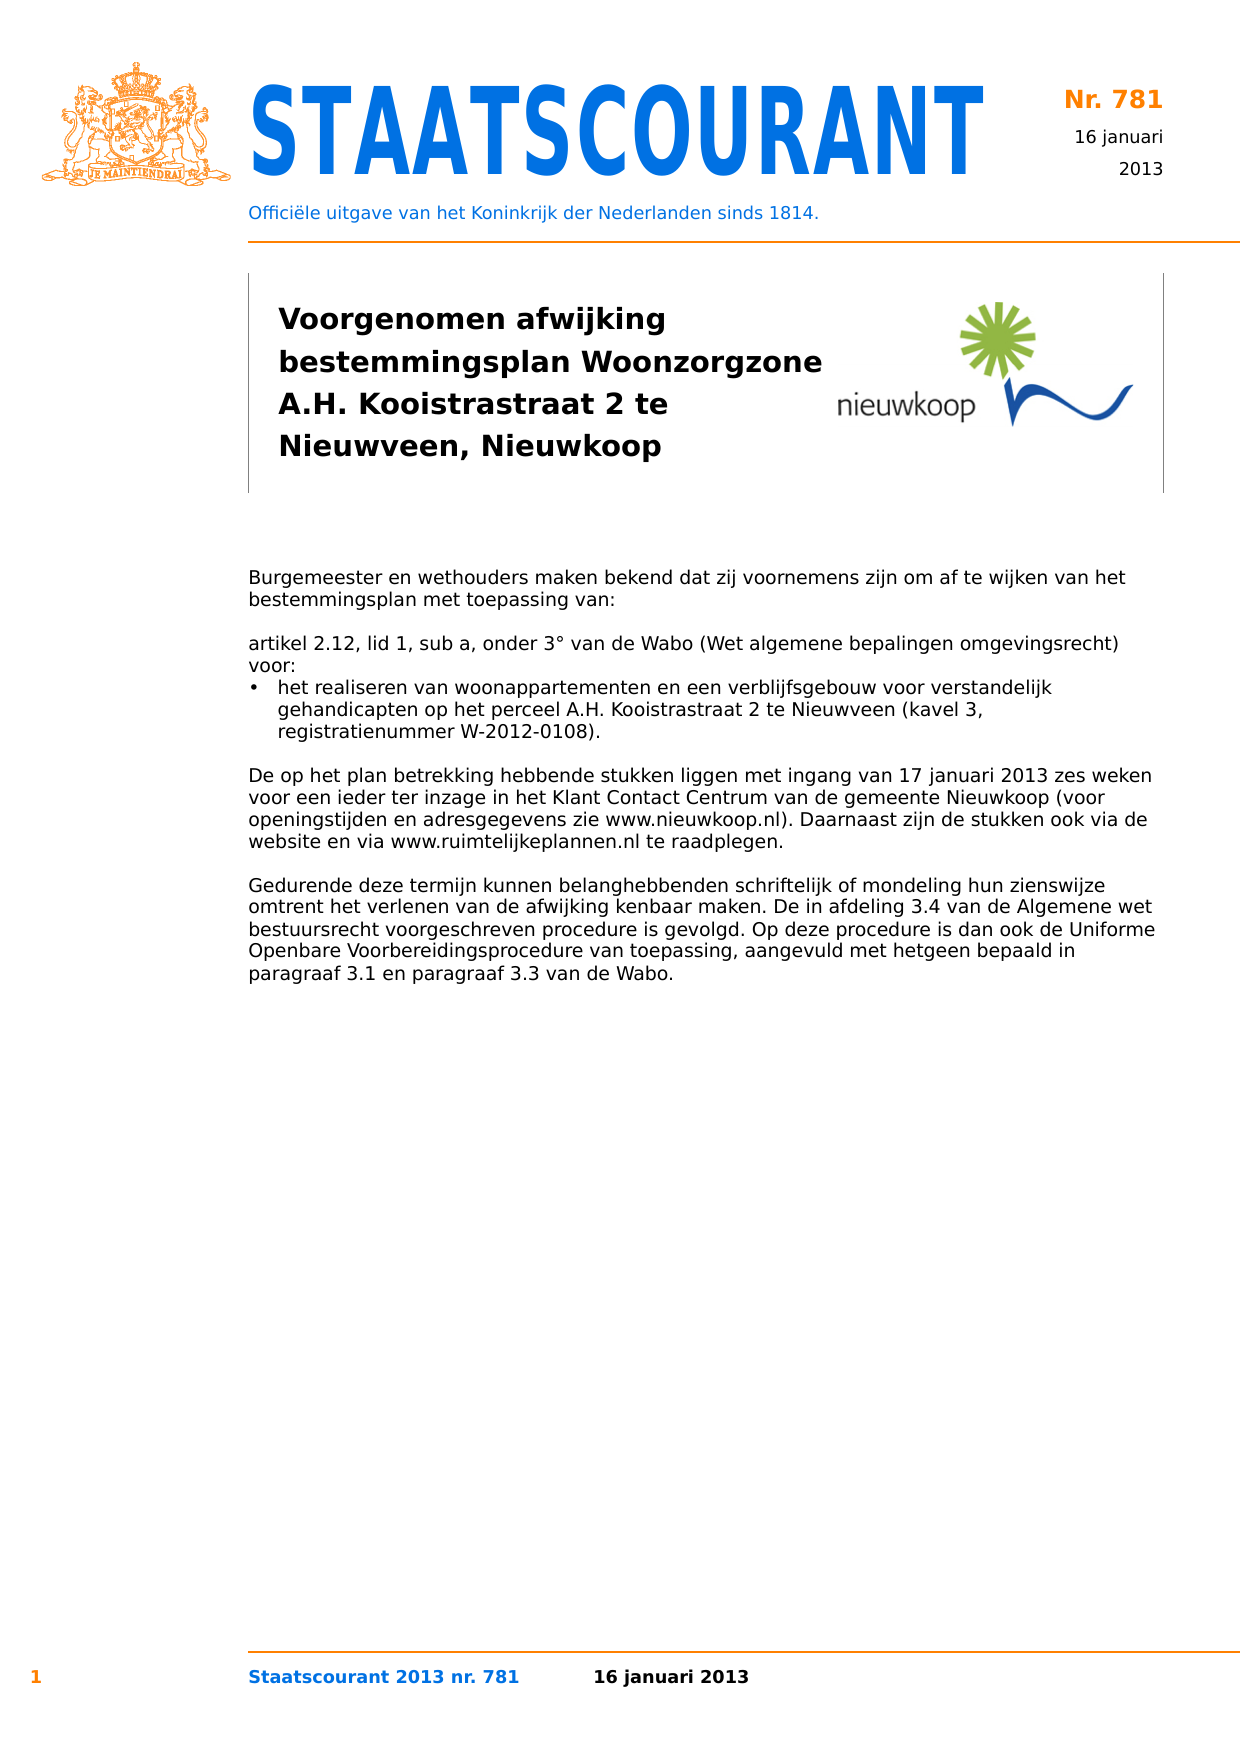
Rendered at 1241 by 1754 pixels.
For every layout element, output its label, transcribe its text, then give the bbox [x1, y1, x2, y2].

text artikel 2.12, lid 1, sub a, onder 3° van de Wabo (Wet algemene bepalingen omgevingsrecht) voor: [248, 633, 1163, 677]
picture [838, 302, 1134, 427]
text • het realiseren van woonappartementen en een verblijfsgebouw voor verstandelijk gehandicapten op het perceel A.H. Kooistrastraat 2 te Nieuwveen (kavel 3, registratienummer W-2012-0108). [248, 677, 1163, 743]
text Burgemeester en wethouders maken bekend dat zij voornemens zijn om af te wijken van het bestemmingsplan met toepassing van: [248, 567, 1163, 611]
table_cell 16 januari [998, 121, 1240, 153]
table_header [25, 62, 248, 241]
table_header STAATSCOURANT [248, 62, 998, 203]
table_cell Officiële uitgave van het Koninkrijk der Nederlanden sinds 1814. [248, 203, 1240, 241]
picture [41, 62, 231, 186]
text De op het plan betrekking hebbende stukken liggen met ingang van 17 januari 2013 zes weken voor een ieder ter inzage in het Klant Contact Centrum van de gemeente Nieuwkoop (voor openingstijden en adresgegevens zie www.nieuwkoop.nl). Daarnaast zijn de stukken ook via de website en via www.ruimtelijkeplannen.nl te raadplegen. [248, 765, 1163, 853]
text Gedurende deze termijn kunnen belanghebbenden schriftelijk of mondeling hun zienswijze omtrent het verlenen van de afwijking kenbaar maken. De in afdeling 3.4 van de Algemene wet bestuursrecht voorgeschreven procedure is gevolgd. Op deze procedure is dan ook de Uniforme Openbare Voorbereidingsprocedure van toepassing, aangevuld met hetgeen bepaald in paragraaf 3.1 en paragraaf 3.3 van de Wabo. [248, 874, 1163, 984]
table_header Nr. 781 [998, 62, 1240, 121]
subtitle Voorgenomen afwijking bestemmingsplan Woonzorgzone A.H. Kooistrastraat 2 te Nieuwveen, Nieuwkoop [249, 273, 1163, 493]
table_cell 2013 [998, 153, 1240, 203]
